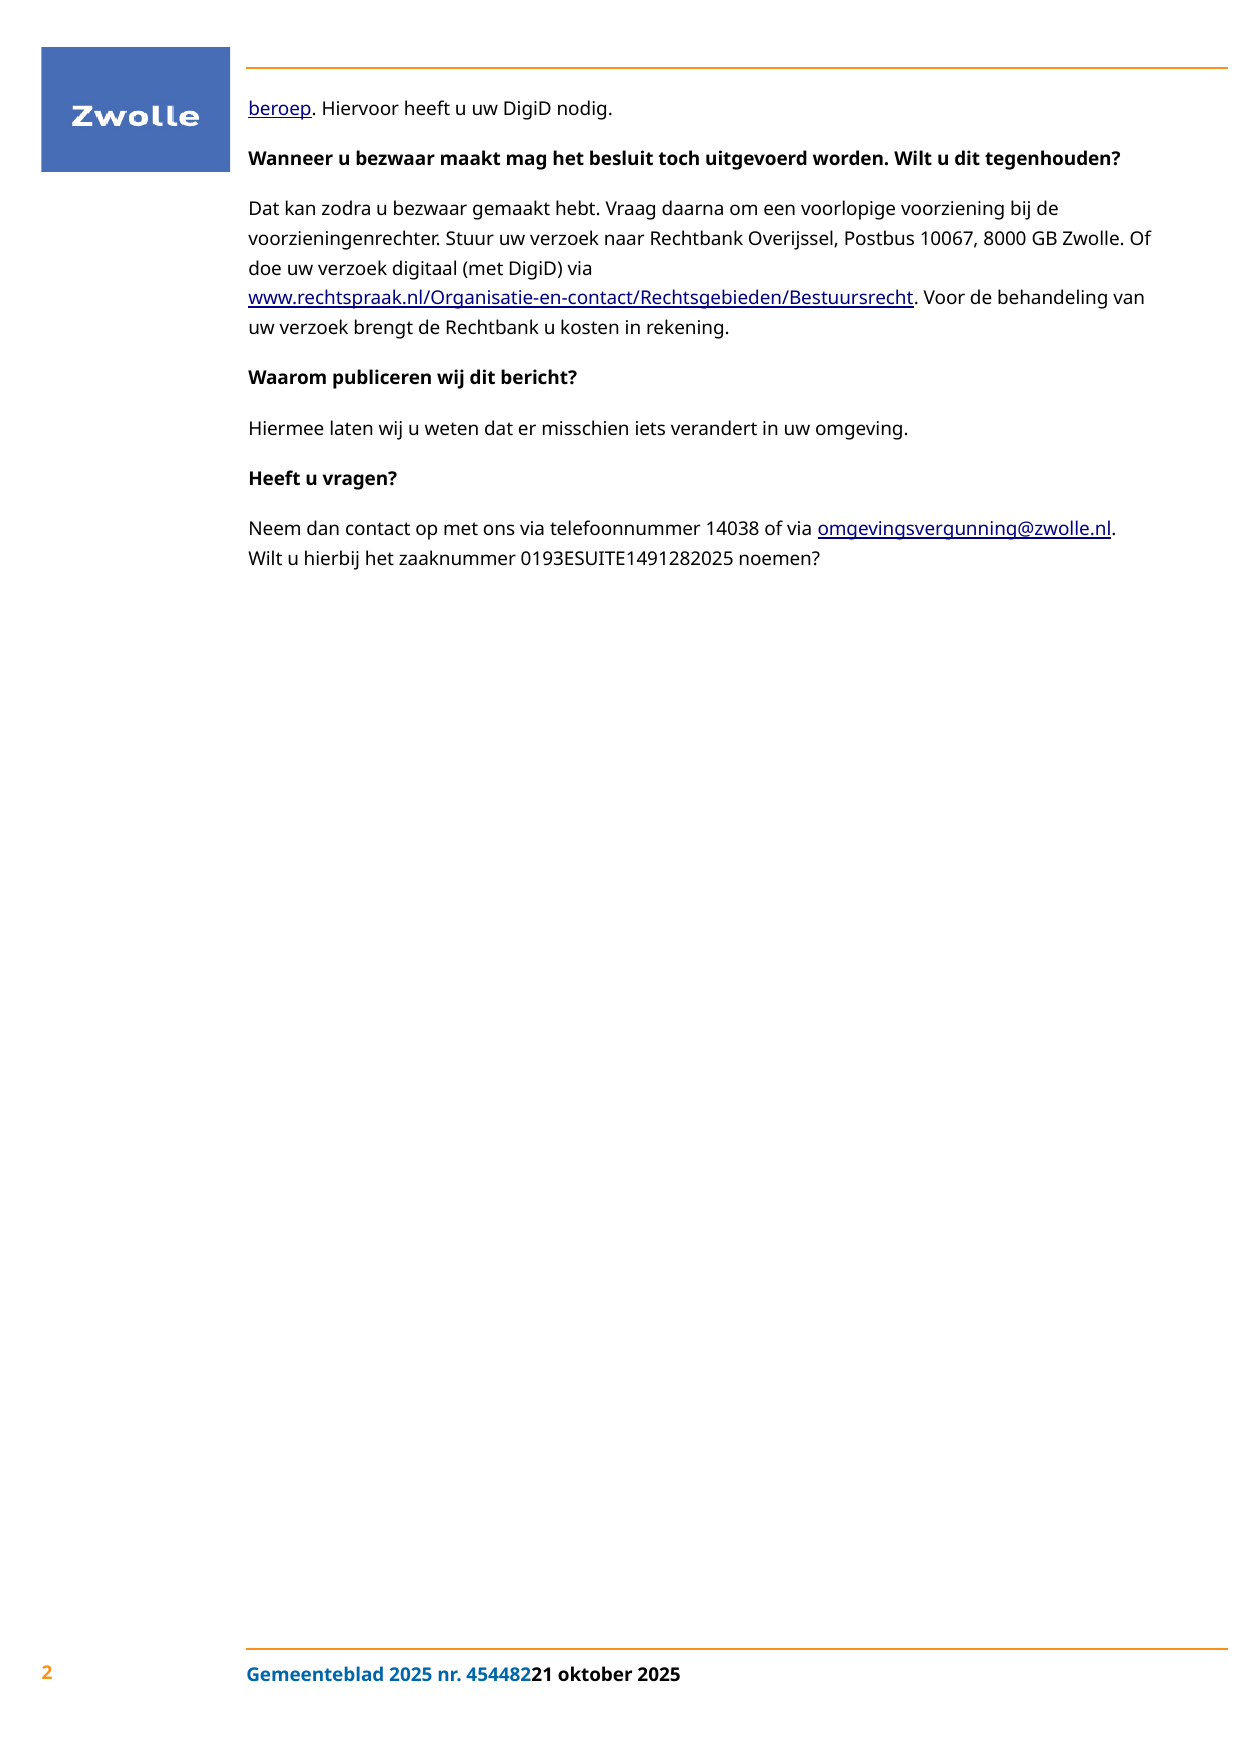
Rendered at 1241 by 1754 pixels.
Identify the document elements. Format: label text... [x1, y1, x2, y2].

text Dat kan zodra u bezwaar gemaakt hebt. Vraag daarna om een voorlopige voorziening bij de voorzieningenrechter. Stuur uw verzoek naar Rechtbank Overijssel, Postbus 10067, 8000 GB Zwolle. Of doe uw verzoek digitaal (met DigiD) via www.rechtspraak.nl/Organisatie-en-contact/Rechtsgebieden/Bestuursrecht. Voor de behandeling van uw verzoek brengt de Rechtbank u kosten in rekening. [248, 196, 1152, 340]
text beroep. Hiervoor heeft u uw DigiD nodig. [248, 95, 1152, 121]
text Hiermee laten wij u weten dat er misschien iets verandert in uw omgeving. [248, 415, 1152, 441]
text Waarom publiceren wij dit bericht? [248, 364, 1152, 390]
text Wanneer u bezwaar maakt mag het besluit toch uitgevoerd worden. Wilt u dit tegenhouden? [248, 145, 1152, 171]
picture [41, 47, 231, 172]
text Neem dan contact op met ons via telefoonnummer 14038 of via omgevingsvergunning@zwolle.nl. Wilt u hierbij het zaaknummer 0193ESUITE1491282025 noemen? [248, 516, 1152, 571]
text Heeft u vragen? [248, 465, 1152, 491]
